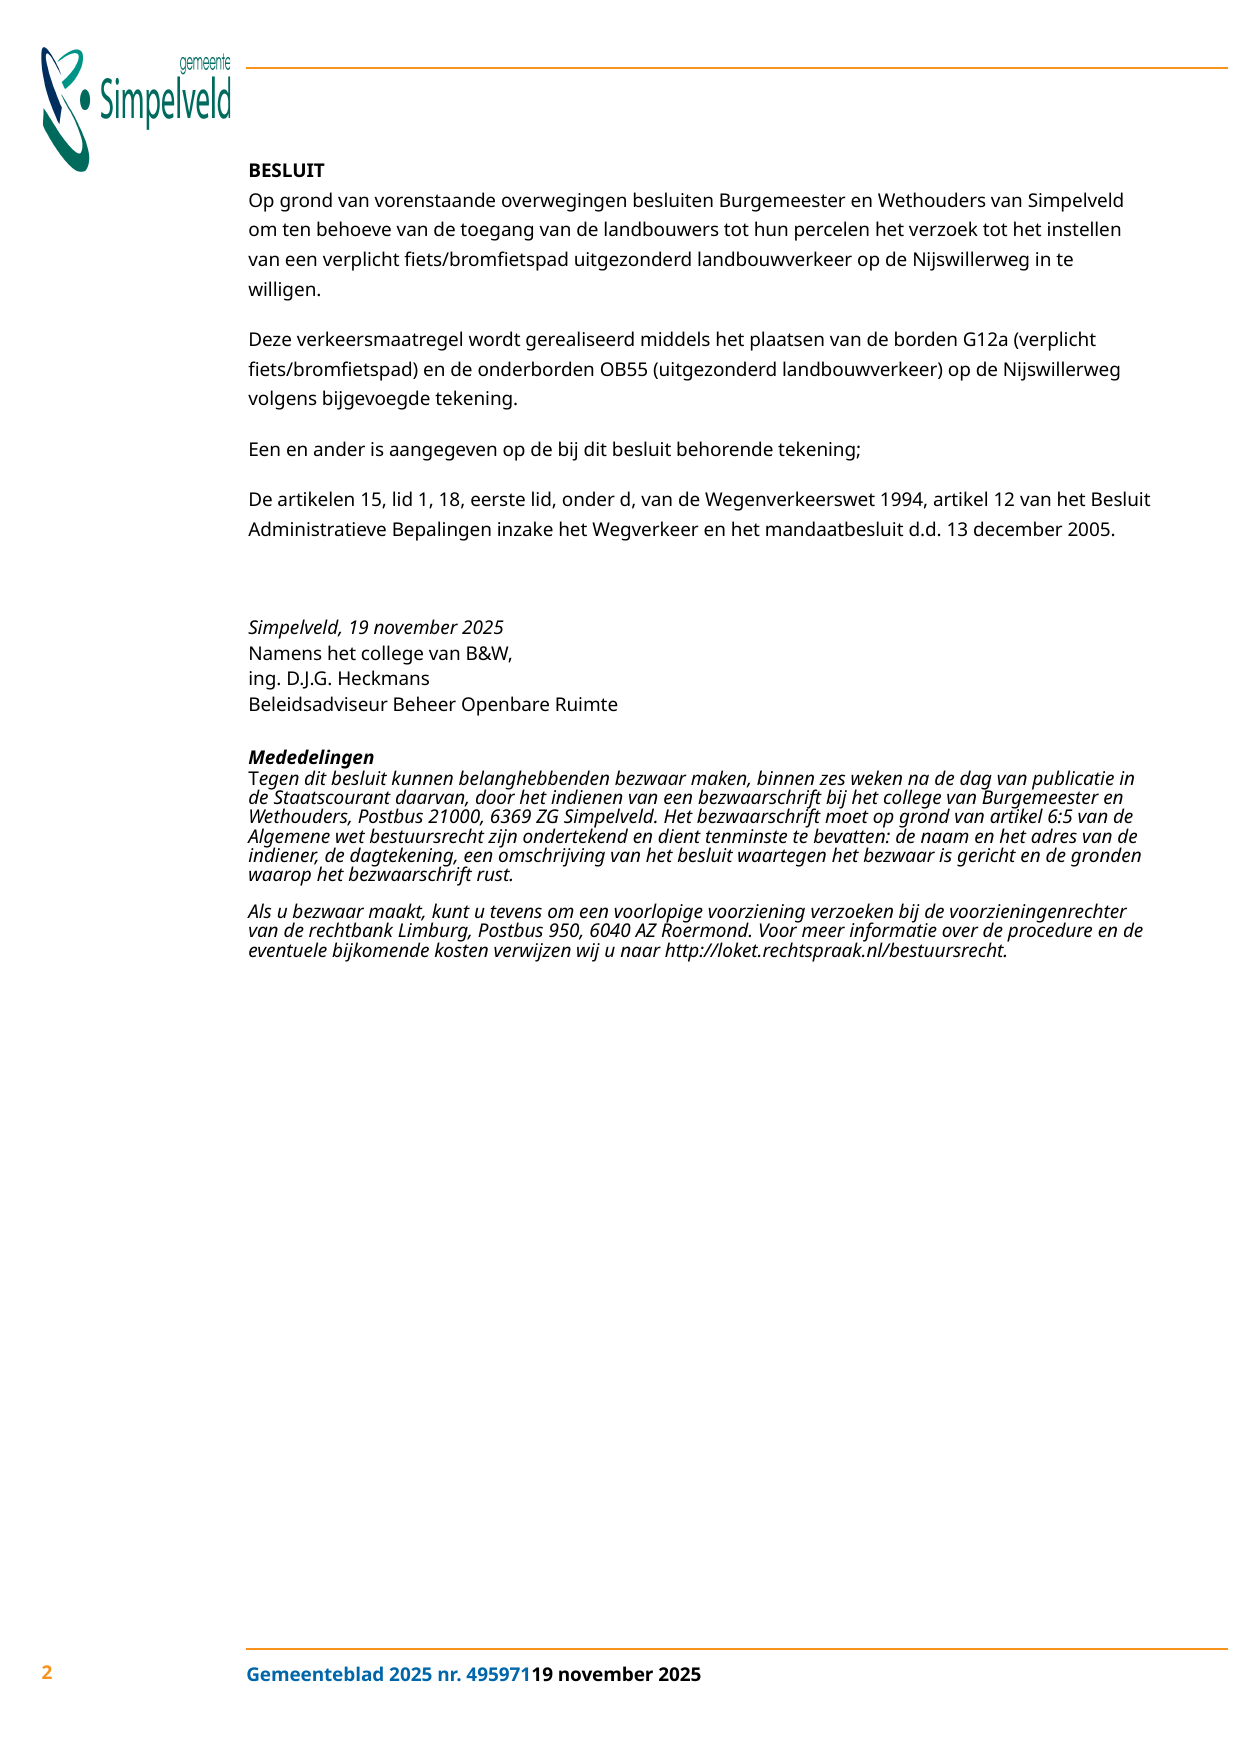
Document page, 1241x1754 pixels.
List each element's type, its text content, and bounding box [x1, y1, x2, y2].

text Op grond van vorenstaande overwegingen besluiten Burgemeester en Wethouders van Simpelveld om ten behoeve van de toegang van de landbouwers tot hun percelen het verzoek tot het instellen van een verplicht fiets/bromfietspad uitgezonderd landbouwverkeer op de Nijswillerweg in te willigen. [248, 187, 1152, 302]
text Een en ander is aangegeven op de bij dit besluit behorende tekening; [248, 436, 1152, 462]
text Simpelveld, 19 november 2025 [248, 614, 1152, 640]
text Deze verkeersmaatregel wordt gerealiseerd middels het plaatsen van de borden G12a (verplicht fiets/bromfietspad) en de onderborden OB55 (uitgezonderd landbouwverkeer) op de Nijswillerweg volgens bijgevoegde tekening. [248, 326, 1152, 411]
picture [41, 47, 231, 172]
text Als u bezwaar maakt, kunt u tevens om een voorlopige voorziening verzoeken bij de voorzieningenrechter van de rechtbank Limburg, Postbus 950, 6040 AZ Roermond. Voor meer informatie over de procedure en de eventuele bijkomende kosten verwijzen wij u naar http://loket.rechtspraak.nl/bestuursrecht. [248, 903, 1152, 961]
text Mededelingen [248, 744, 1152, 770]
text Namens het college van B&W, [248, 640, 1152, 666]
text De artikelen 15, lid 1, 18, eerste lid, onder d, van de Wegenverkeerswet 1994, artikel 12 van het Besluit Administratieve Bepalingen inzake het Wegverkeer en het mandaatbesluit d.d. 13 december 2005. [248, 486, 1152, 542]
text ing. D.J.G. Heckmans [248, 666, 1152, 691]
text Beleidsadviseur Beheer Openbare Ruimte [248, 691, 1152, 717]
text Tegen dit besluit kunnen belanghebbenden bezwaar maken, binnen zes weken na de dag van publicatie in de Staatscourant daarvan, door het indienen van een bezwaarschrift bij het college van Burgemeester en Wethouders, Postbus 21000, 6369 ZG Simpelveld. Het bezwaarschrift moet op grond van artikel 6:5 van de Algemene wet bestuursrecht zijn ondertekend en dient tenminste te bevatten: de naam en het adres van de indiener, de dagtekening, een omschrijving van het besluit waartegen het bezwaar is gericht en de gronden waarop het bezwaarschrift rust. [248, 770, 1152, 886]
text BESLUIT [248, 157, 1152, 183]
